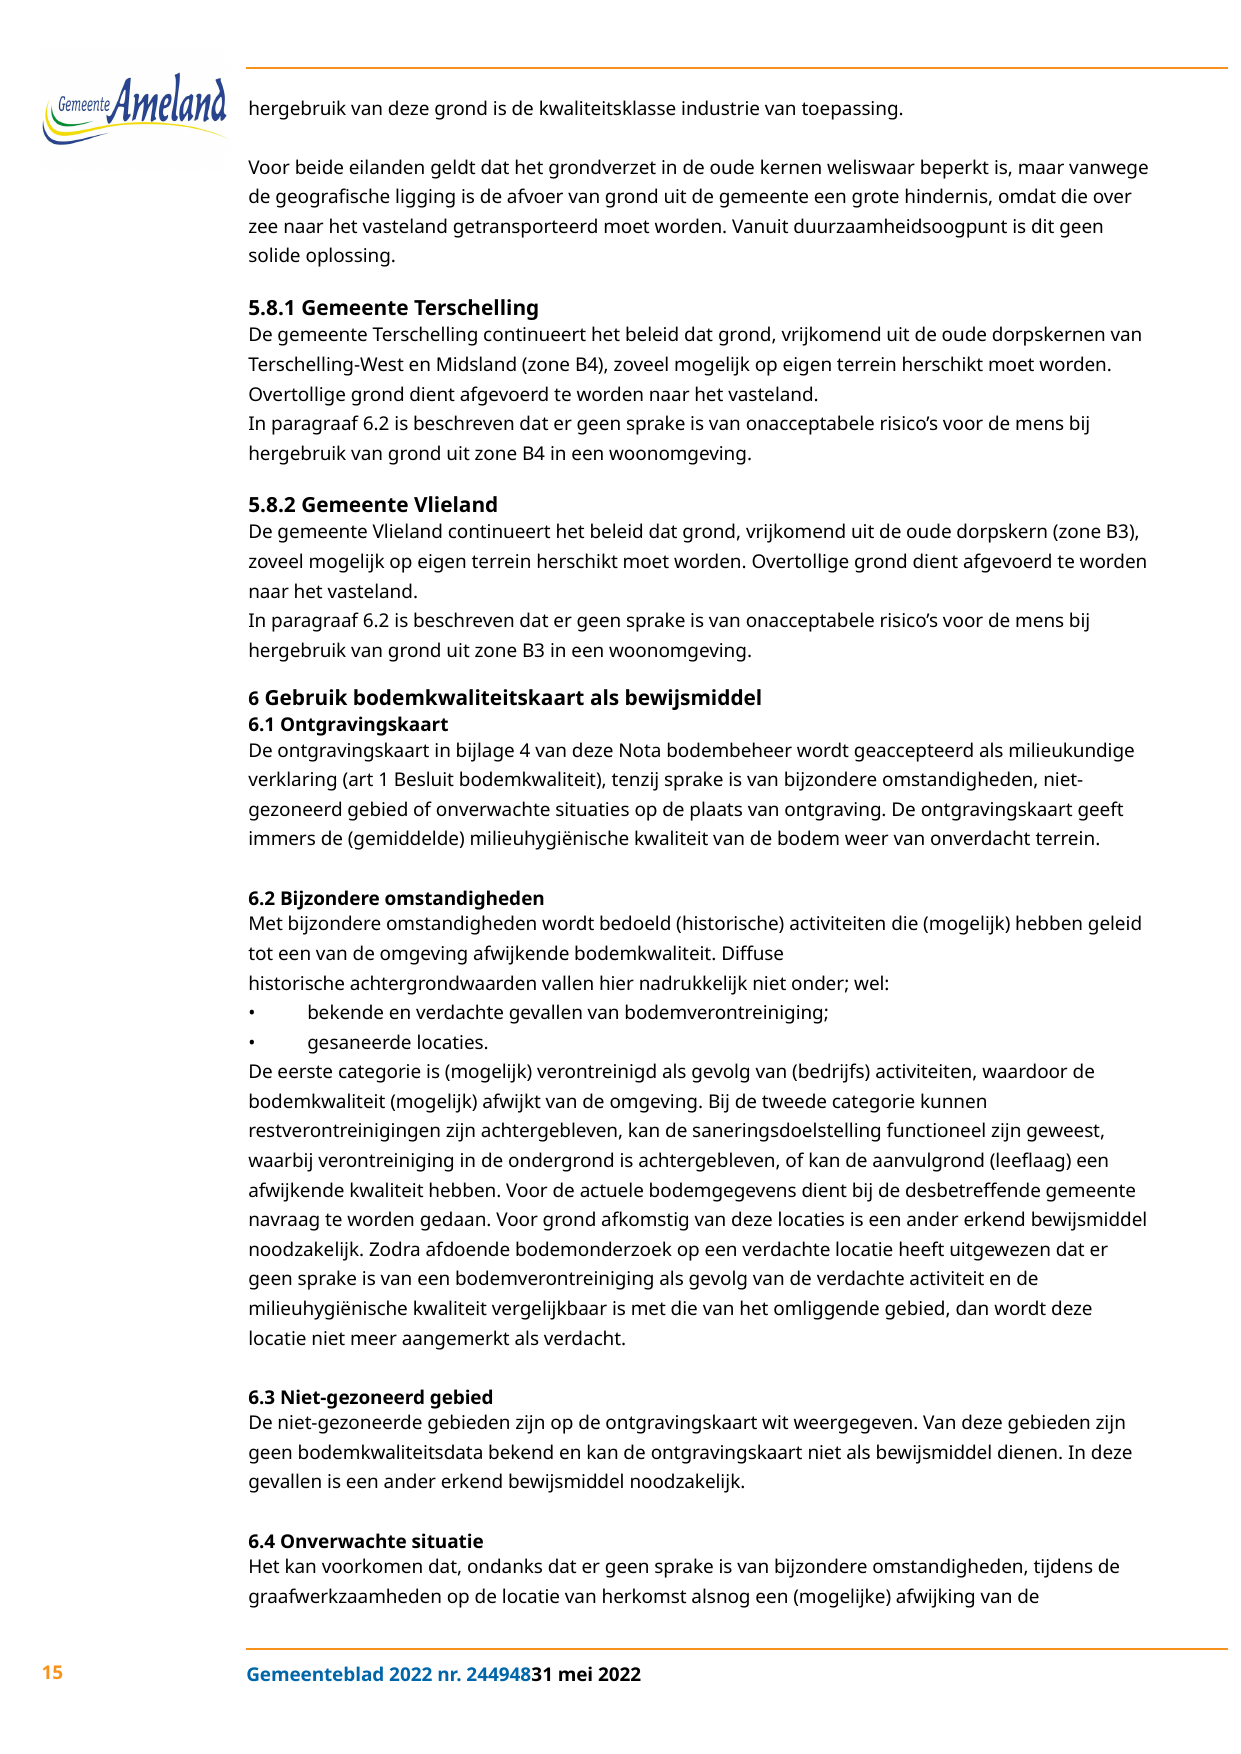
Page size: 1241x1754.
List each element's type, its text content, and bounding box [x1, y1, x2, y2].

text Het kan voorkomen dat, ondanks dat er geen sprake is van bijzondere omstandigheden, tijdens de graafwerkzaamheden op de locatie van herkomst alsnog een (mogelijke) afwijking van de [248, 1554, 1152, 1609]
text 6.4 Onverwachte situatie [248, 1528, 1152, 1554]
text 5.8.1 Gemeente Terschelling [248, 293, 1152, 322]
text 6.2 Bijzondere omstandigheden [248, 885, 1152, 911]
text De niet-gezoneerde gebieden zijn op de ontgravingskaart wit weergegeven. Van deze gebieden zijn geen bodemkwaliteitsdata bekend en kan de ontgravingskaart niet als bewijsmiddel dienen. In deze gevallen is een ander erkend bewijsmiddel noodzakelijk. [248, 1409, 1152, 1494]
text De ontgravingskaart in bijlage 4 van deze Nota bodembeheer wordt geaccepteerd als milieukundige verklaring (art 1 Besluit bodemkwaliteit), tenzij sprake is van bijzondere omstandigheden, niet-gezoneerd gebied of onverwachte situaties op de plaats van ontgraving. De ontgravingskaart geeft immers de (gemiddelde) milieuhygiënische kwaliteit van de bodem weer van onverdacht terrein. [248, 737, 1152, 851]
text 6.1 Ontgravingskaart [248, 711, 1152, 737]
text In paragraaf 6.2 is beschreven dat er geen sprake is van onacceptabele risico’s voor de mens bij hergebruik van grond uit zone B3 in een woonomgeving. [248, 607, 1152, 663]
text De gemeente Terschelling continueert het beleid dat grond, vrijkomend uit de oude dorpskernen van Terschelling-West en Midsland (zone B4), zoveel mogelijk op eigen terrein herschikt moet worden. Overtollige grond dient afgevoerd te worden naar het vasteland. [248, 322, 1152, 406]
text In paragraaf 6.2 is beschreven dat er geen sprake is van onacceptabele risico’s voor de mens bij hergebruik van grond uit zone B4 in een woonomgeving. [248, 410, 1152, 466]
text historische achtergrondwaarden vallen hier nadrukkelijk niet onder; wel: [248, 970, 1152, 995]
list gesaneerde locaties. [248, 1029, 1152, 1054]
text hergebruik van deze grond is de kwaliteitsklasse industrie van toepassing. [248, 95, 1152, 121]
text Met bijzondere omstandigheden wordt bedoeld (historische) activiteiten die (mogelijk) hebben geleid tot een van de omgeving afwijkende bodemkwaliteit. Diffuse [248, 911, 1152, 966]
text De gemeente Vlieland continueert het beleid dat grond, vrijkomend uit de oude dorpskern (zone B3), zoveel mogelijk op eigen terrein herschikt moet worden. Overtollige grond dient afgevoerd te worden naar het vasteland. [248, 519, 1152, 604]
text 6.3 Niet-gezoneerd gebied [248, 1384, 1152, 1409]
text De eerste categorie is (mogelijk) verontreinigd als gevolg van (bedrijfs) activiteiten, waardoor de bodemkwaliteit (mogelijk) afwijkt van de omgeving. Bij de tweede categorie kunnen restverontreinigingen zijn achtergebleven, kan de saneringsdoelstelling functioneel zijn geweest, waarbij verontreiniging in de ondergrond is achtergebleven, of kan de aanvulgrond (leeflaag) een afwijkende kwaliteit hebben. Voor de actuele bodemgegevens dient bij de desbetreffende gemeente navraag te worden gedaan. Voor grond afkomstig van deze locaties is een ander erkend bewijsmiddel noodzakelijk. Zodra afdoende bodemonderzoek op een verdachte locatie heeft uitgewezen dat er geen sprake is van een bodemverontreiniging als gevolg van de verdachte activiteit en de milieuhygiënische kwaliteit vergelijkbaar is met die van het omliggende gebied, dan wordt deze locatie niet meer aangemerkt als verdacht. [248, 1058, 1152, 1350]
picture [41, 47, 231, 172]
text 6 Gebruik bodemkwaliteitskaart als bewijsmiddel [248, 683, 1152, 711]
text Voor beide eilanden geldt dat het grondverzet in de oude kernen weliswaar beperkt is, maar vanwege de geografische ligging is de afvoer van grond uit de gemeente een grote hindernis, omdat die over zee naar het vasteland getransporteerd moet worden. Vanuit duurzaamheidsoogpunt is dit geen solide oplossing. [248, 154, 1152, 268]
text 5.8.2 Gemeente Vlieland [248, 490, 1152, 519]
list bekende en verdachte gevallen van bodemverontreiniging; [248, 999, 1152, 1025]
